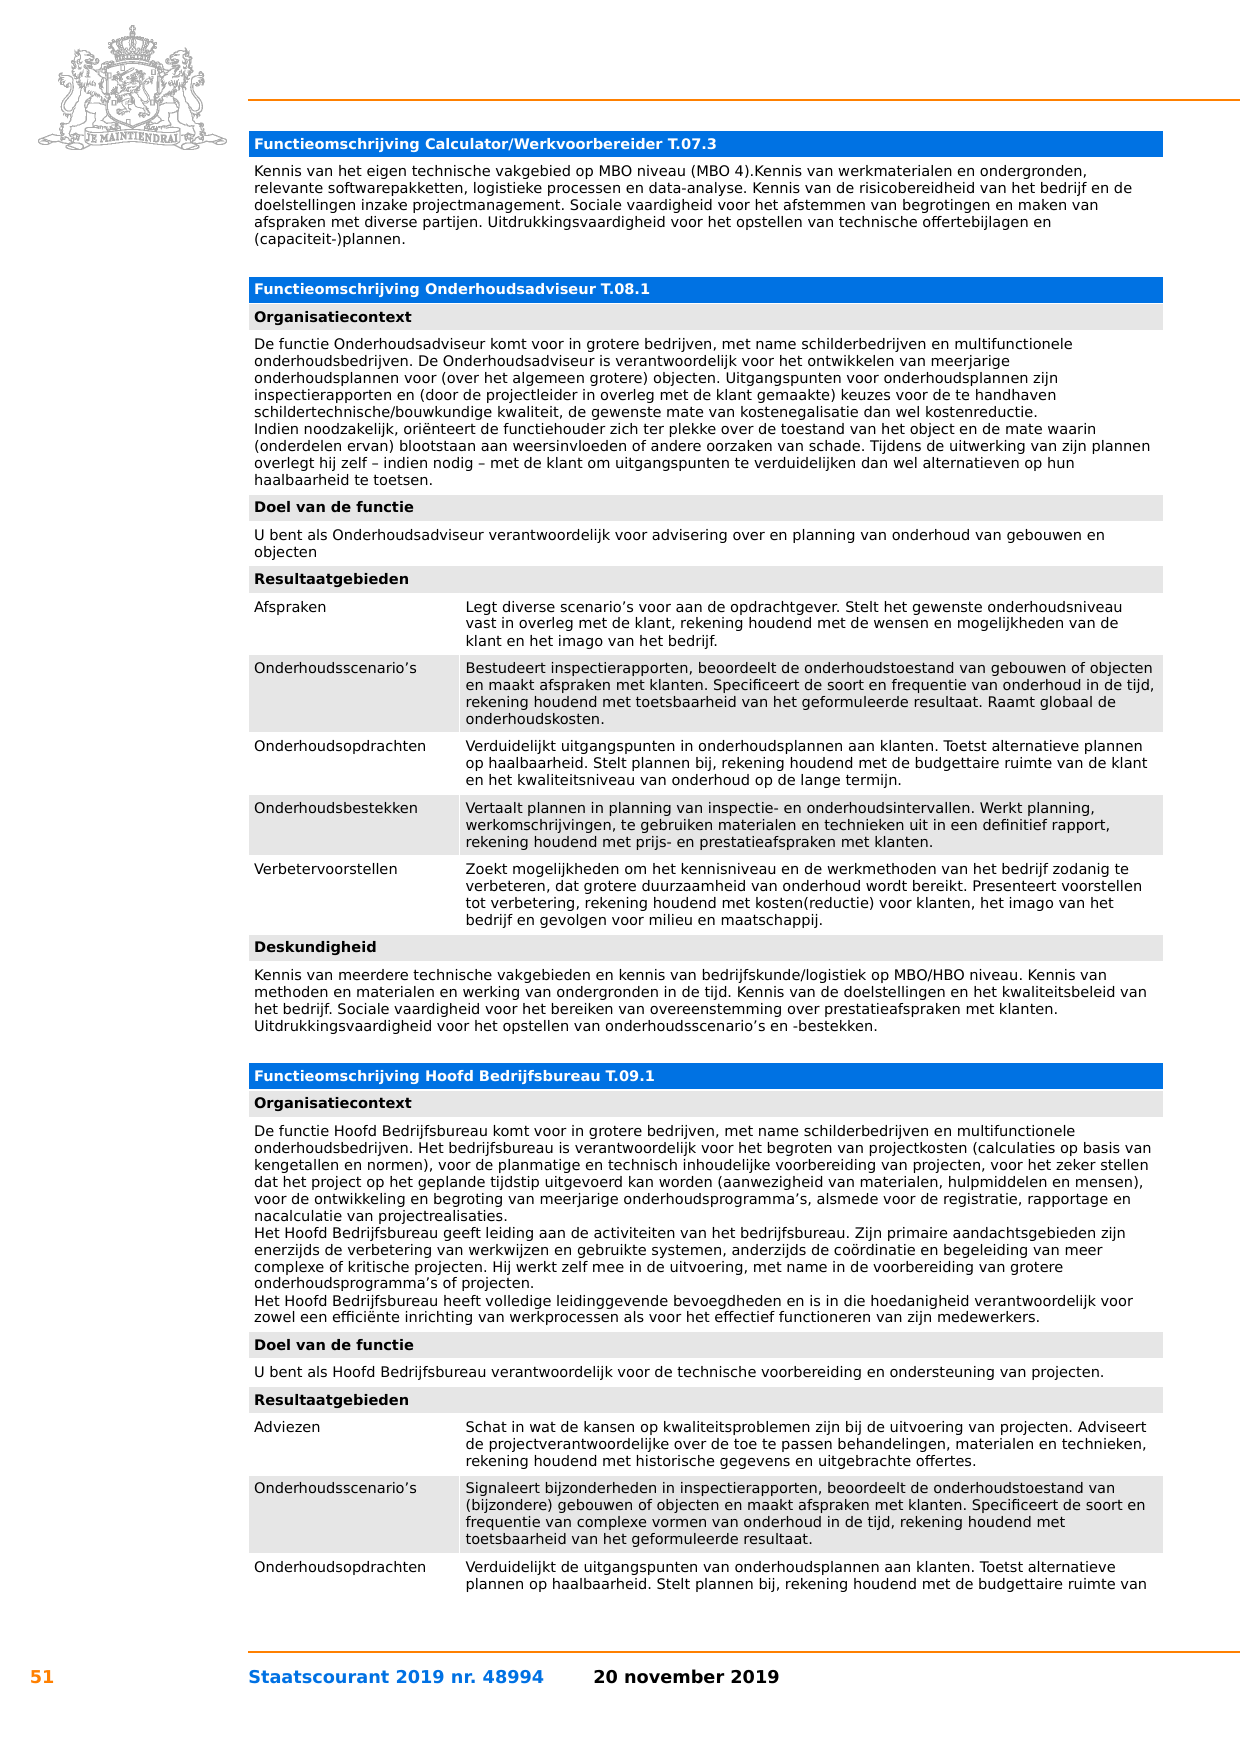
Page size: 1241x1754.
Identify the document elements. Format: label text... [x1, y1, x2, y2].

table_cell Resultaatgebieden [249, 1387, 1163, 1413]
table_cell De functie Hoofd Bedrijfsbureau komt voor in grotere bedrijven, met name schilderbedrijven en multifunctionele onderhoudsbedrijven. Het bedrijfsbureau is verantwoordelijk voor het begroten van projectkosten (calculaties op basis van kengetallen en normen), voor de planmatige en technisch inhoudelijke voorbereiding van projecten, voor het zeker stellen dat het project op het geplande tijdstip uitgevoerd kan worden (aanwezigheid van materialen, hulpmiddelen en mensen), voor de ontwikkeling en begroting van meerjarige onderhoudsprogramma’s, alsmede voor de registratie, rapportage en nacalculatie van projectrealisaties. Het Hoofd Bedrijfsbureau geeft leiding aan de activiteiten van het bedrijfsbureau. Zijn primaire aandachtsgebieden zijn enerzijds de verbetering van werkwijzen en gebruikte systemen, anderzijds de coördinatie en begeleiding van meer complexe of kritische projecten. Hij werkt zelf mee in de uitvoering, met name in de voorbereiding van grotere onderhoudsprogramma’s of projecten. Het Hoofd Bedrijfsbureau heeft volledige leidinggevende bevoegdheden en is in die hoedanigheid verantwoordelijk voor zowel een efficiënte inrichting van werkprocessen als voor het effectief functioneren van zijn medewerkers. [249, 1118, 1163, 1331]
table_cell Organisatiecontext [249, 304, 1163, 330]
table_cell Onderhoudsbestekken [249, 795, 459, 855]
table_cell Doel van de functie [249, 1332, 1163, 1358]
table_cell Verduidelijkt uitgangspunten in onderhoudsplannen aan klanten. Toetst alternatieve plannen op haalbaarheid. Stelt plannen bij, rekening houdend met de budgettaire ruimte van de klant en het kwaliteitsniveau van onderhoud op de lange termijn. [460, 734, 1163, 794]
table_cell Vertaalt plannen in planning van inspectie- en onderhoudsintervallen. Werkt planning, werkomschrijvingen, te gebruiken materialen en technieken uit in een definitief rapport, rekening houdend met prijs- en prestatieafspraken met klanten. [460, 795, 1163, 855]
table_cell Kennis van het eigen technische vakgebied op MBO niveau (MBO 4).Kennis van werkmaterialen en ondergronden, relevante softwarepakketten, logistieke processen en data-analyse. Kennis van de risicobereidheid van het bedrijf en de doelstellingen inzake projectmanagement. Sociale vaardigheid voor het afstemmen van begrotingen en maken van afspraken met diverse partijen. Uitdrukkingsvaardigheid voor het opstellen van technische offertebijlagen en (capaciteit-)plannen. [249, 158, 1163, 253]
table_header Functieomschrijving Hoofd Bedrijfsbureau T.09.1 [249, 1063, 1163, 1089]
table_cell Afspraken [249, 594, 459, 654]
table_cell Deskundigheid [249, 935, 1163, 961]
table_cell Kennis van meerdere technische vakgebieden en kennis van bedrijfskunde/logistiek op MBO/HBO niveau. Kennis van methoden en materialen en werking van ondergronden in de tijd. Kennis van de doelstellingen en het kwaliteitsbeleid van het bedrijf. Sociale vaardigheid voor het bereiken van overeenstemming over prestatieafspraken met klanten. Uitdrukkingsvaardigheid voor het opstellen van onderhoudsscenario’s en -bestekken. [249, 962, 1163, 1039]
table_cell Adviezen [249, 1414, 459, 1474]
table_cell U bent als Hoofd Bedrijfsbureau verantwoordelijk voor de technische voorbereiding en ondersteuning van projecten. [249, 1360, 1163, 1386]
table_cell Onderhoudsopdrachten [249, 734, 459, 794]
table_cell Signaleert bijzonderheden in inspectierapporten, beoordeelt de onderhoudstoestand van (bijzondere) gebouwen of objecten en maakt afspraken met klanten. Specificeert de soort en frequentie van complexe vormen van onderhoud in de tijd, rekening houdend met toetsbaarheid van het geformuleerde resultaat. [460, 1476, 1163, 1553]
picture [38, 25, 227, 150]
table_cell Legt diverse scenario’s voor aan de opdrachtgever. Stelt het gewenste onderhoudsniveau vast in overleg met de klant, rekening houdend met de wensen en mogelijkheden van de klant en het imago van het bedrijf. [460, 594, 1163, 654]
table_cell Organisatiecontext [249, 1091, 1163, 1117]
table_cell Verduidelijkt de uitgangspunten van onderhoudsplannen aan klanten. Toetst alternatieve plannen op haalbaarheid. Stelt plannen bij, rekening houdend met de budgettaire ruimte van [460, 1554, 1163, 1597]
table_cell Onderhoudsopdrachten [249, 1554, 459, 1597]
table_header Functieomschrijving Onderhoudsadviseur T.08.1 [249, 277, 1163, 303]
table_cell Zoekt mogelijkheden om het kennisniveau en de werkmethoden van het bedrijf zodanig te verbeteren, dat grotere duurzaamheid van onderhoud wordt bereikt. Presenteert voorstellen tot verbetering, rekening houdend met kosten(reductie) voor klanten, het imago van het bedrijf en gevolgen voor milieu en maatschappij. [460, 856, 1163, 933]
table_cell Verbetervoorstellen [249, 856, 459, 933]
table_cell U bent als Onderhoudsadviseur verantwoordelijk voor advisering over en planning van onderhoud van gebouwen en objecten [249, 522, 1163, 565]
table_cell Onderhoudsscenario’s [249, 655, 459, 732]
table_cell Resultaatgebieden [249, 566, 1163, 593]
table_cell Doel van de functie [249, 495, 1163, 521]
table_cell Onderhoudsscenario’s [249, 1476, 459, 1553]
table_cell Bestudeert inspectierapporten, beoordeelt de onderhoudstoestand van gebouwen of objecten en maakt afspraken met klanten. Specificeert de soort en frequentie van onderhoud in de tijd, rekening houdend met toetsbaarheid van het geformuleerde resultaat. Raamt globaal de onderhoudskosten. [460, 655, 1163, 732]
table_cell Schat in wat de kansen op kwaliteitsproblemen zijn bij de uitvoering van projecten. Adviseert de projectverantwoordelijke over de toe te passen behandelingen, materialen en technieken, rekening houdend met historische gegevens en uitgebrachte offertes. [460, 1414, 1163, 1474]
table_cell De functie Onderhoudsadviseur komt voor in grotere bedrijven, met name schilderbedrijven en multifunctionele onderhoudsbedrijven. De Onderhoudsadviseur is verantwoordelijk voor het ontwikkelen van meerjarige onderhoudsplannen voor (over het algemeen grotere) objecten. Uitgangspunten voor onderhoudsplannen zijn inspectierapporten en (door de projectleider in overleg met de klant gemaakte) keuzes voor de te handhaven schildertechnische/bouwkundige kwaliteit, de gewenste mate van kostenegalisatie dan wel kostenreductie. Indien noodzakelijk, oriënteert de functiehouder zich ter plekke over de toestand van het object en de mate waarin (onderdelen ervan) blootstaan aan weersinvloeden of andere oorzaken van schade. Tijdens de uitwerking van zijn plannen overlegt hij zelf – indien nodig – met de klant om uitgangspunten te verduidelijken dan wel alternatieven op hun haalbaarheid te toetsen. [249, 331, 1163, 493]
table_header Functieomschrijving Calculator/Werkvoorbereider T.07.3 [249, 131, 1163, 157]
